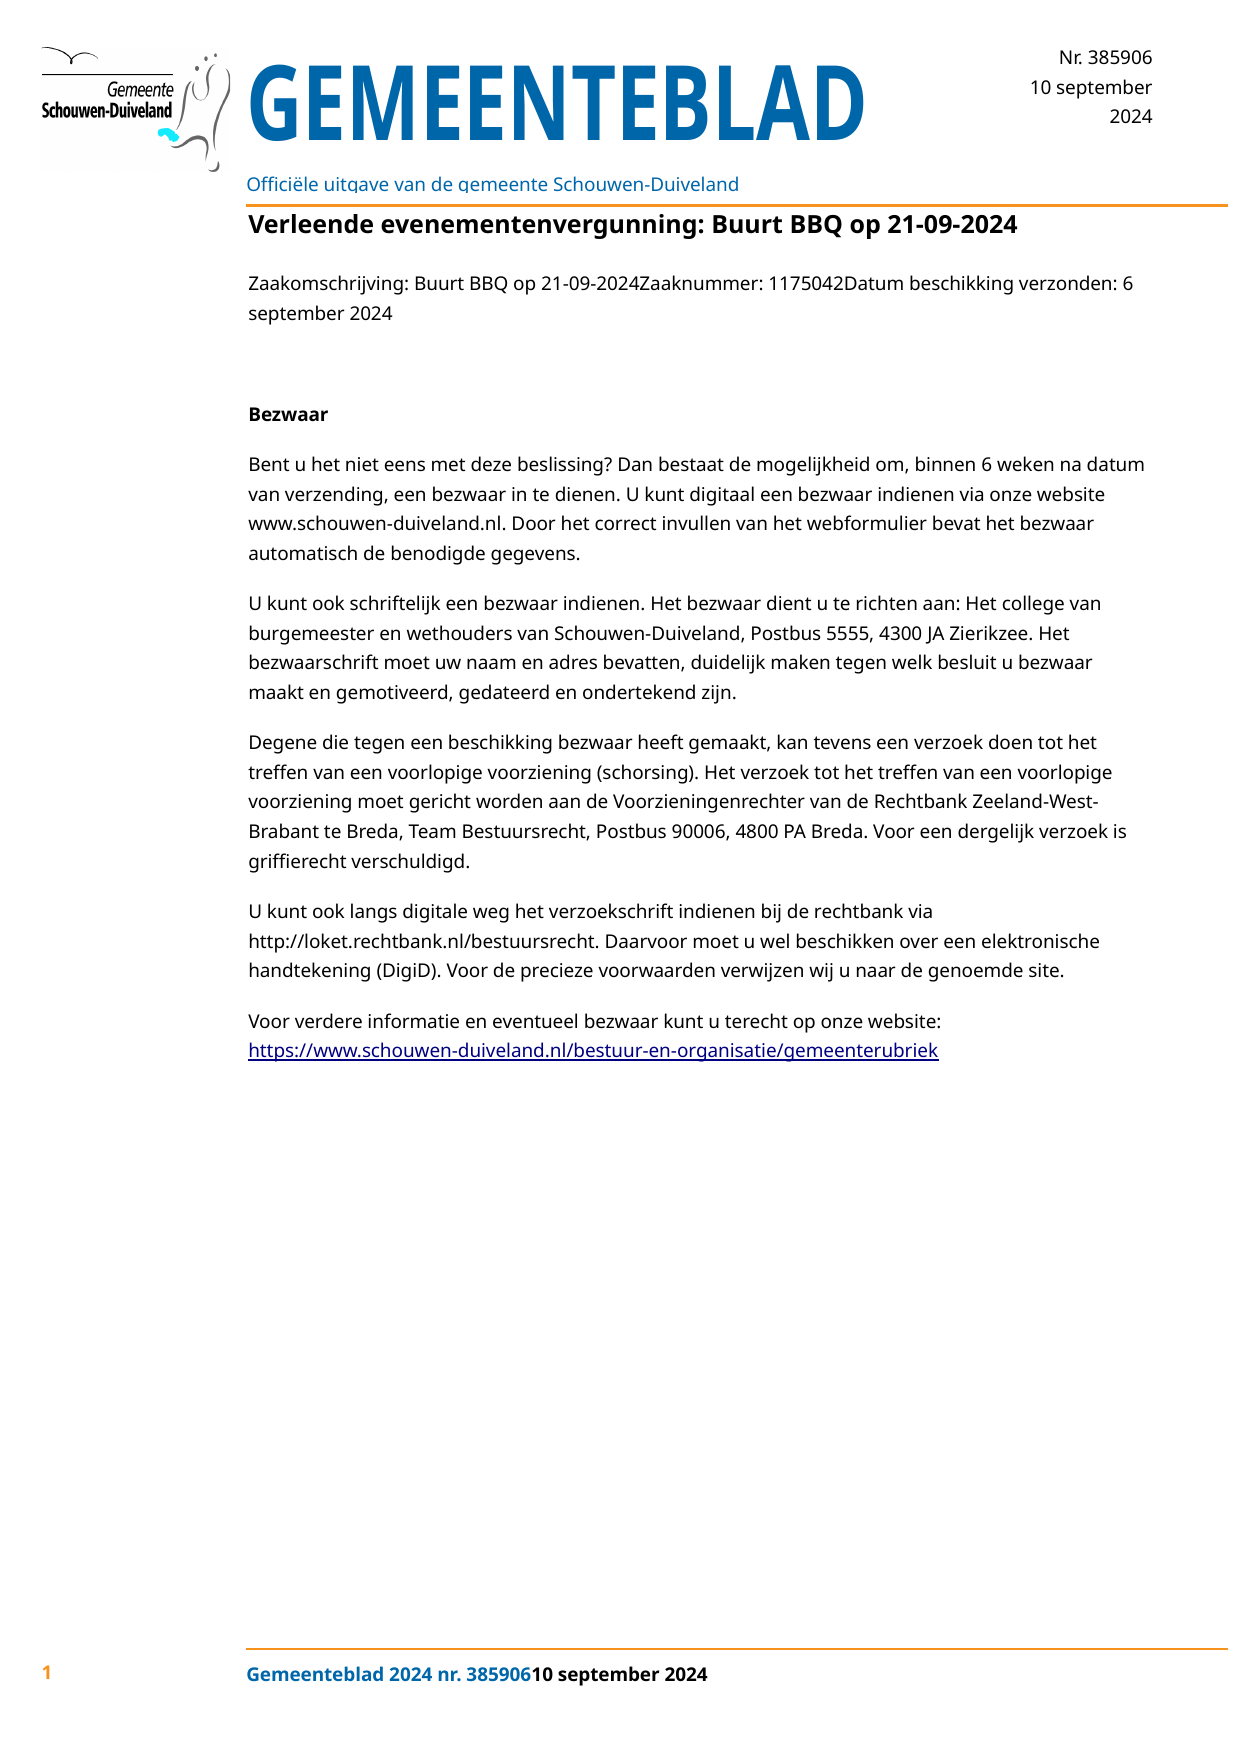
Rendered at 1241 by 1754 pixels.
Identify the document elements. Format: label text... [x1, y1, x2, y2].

text U kunt ook langs digitale weg het verzoekschrift indienen bij de rechtbank via http://loket.rechtbank.nl/bestuursrecht. Daarvoor moet u wel beschikken over een elektronische handtekening (DigiD). Voor de precieze voorwaarden verwijzen wij u naar de genoemde site. [248, 898, 1152, 983]
picture [41, 47, 231, 172]
text Bent u het niet eens met deze beslissing? Dan bestaat de mogelijkheid om, binnen 6 weken na datum van verzending, een bezwaar in te dienen. U kunt digitaal een bezwaar indienen via onze website www.schouwen-duiveland.nl. Door het correct invullen van het webformulier bevat het bezwaar automatisch de benodigde gegevens. [248, 451, 1152, 566]
text Bezwaar [248, 401, 1152, 426]
text U kunt ook schriftelijk een bezwaar indienen. Het bezwaar dient u te richten aan: Het college van burgemeester en wethouders van Schouwen-Duiveland, Postbus 5555, 4300 JA Zierikzee. Het bezwaarschrift moet uw naam en adres bevatten, duidelijk maken tegen welk besluit u bezwaar maakt en gemotiveerd, gedateerd en ondertekend zijn. [248, 590, 1152, 705]
text Verleende evenementenvergunning: Buurt BBQ op 21-09-2024 [248, 207, 1152, 241]
text Voor verdere informatie en eventueel bezwaar kunt u terecht op onze website: https://www.schouwen-duiveland.nl/bestuur-en-organisatie/gemeenterubriek [248, 1008, 1152, 1063]
text Zaakomschrijving: Buurt BBQ op 21-09-2024Zaaknummer: 1175042Datum beschikking verzonden: 6 september 2024 [248, 270, 1152, 326]
text Degene die tegen een beschikking bezwaar heeft gemaakt, kan tevens een verzoek doen tot het treffen van een voorlopige voorziening (schorsing). Het verzoek tot het treffen van een voorlopige voorziening moet gericht worden aan de Voorzieningenrechter van de Rechtbank Zeeland-West-Brabant te Breda, Team Bestuursrecht, Postbus 90006, 4800 PA Breda. Voor een dergelijk verzoek is griffierecht verschuldigd. [248, 729, 1152, 873]
